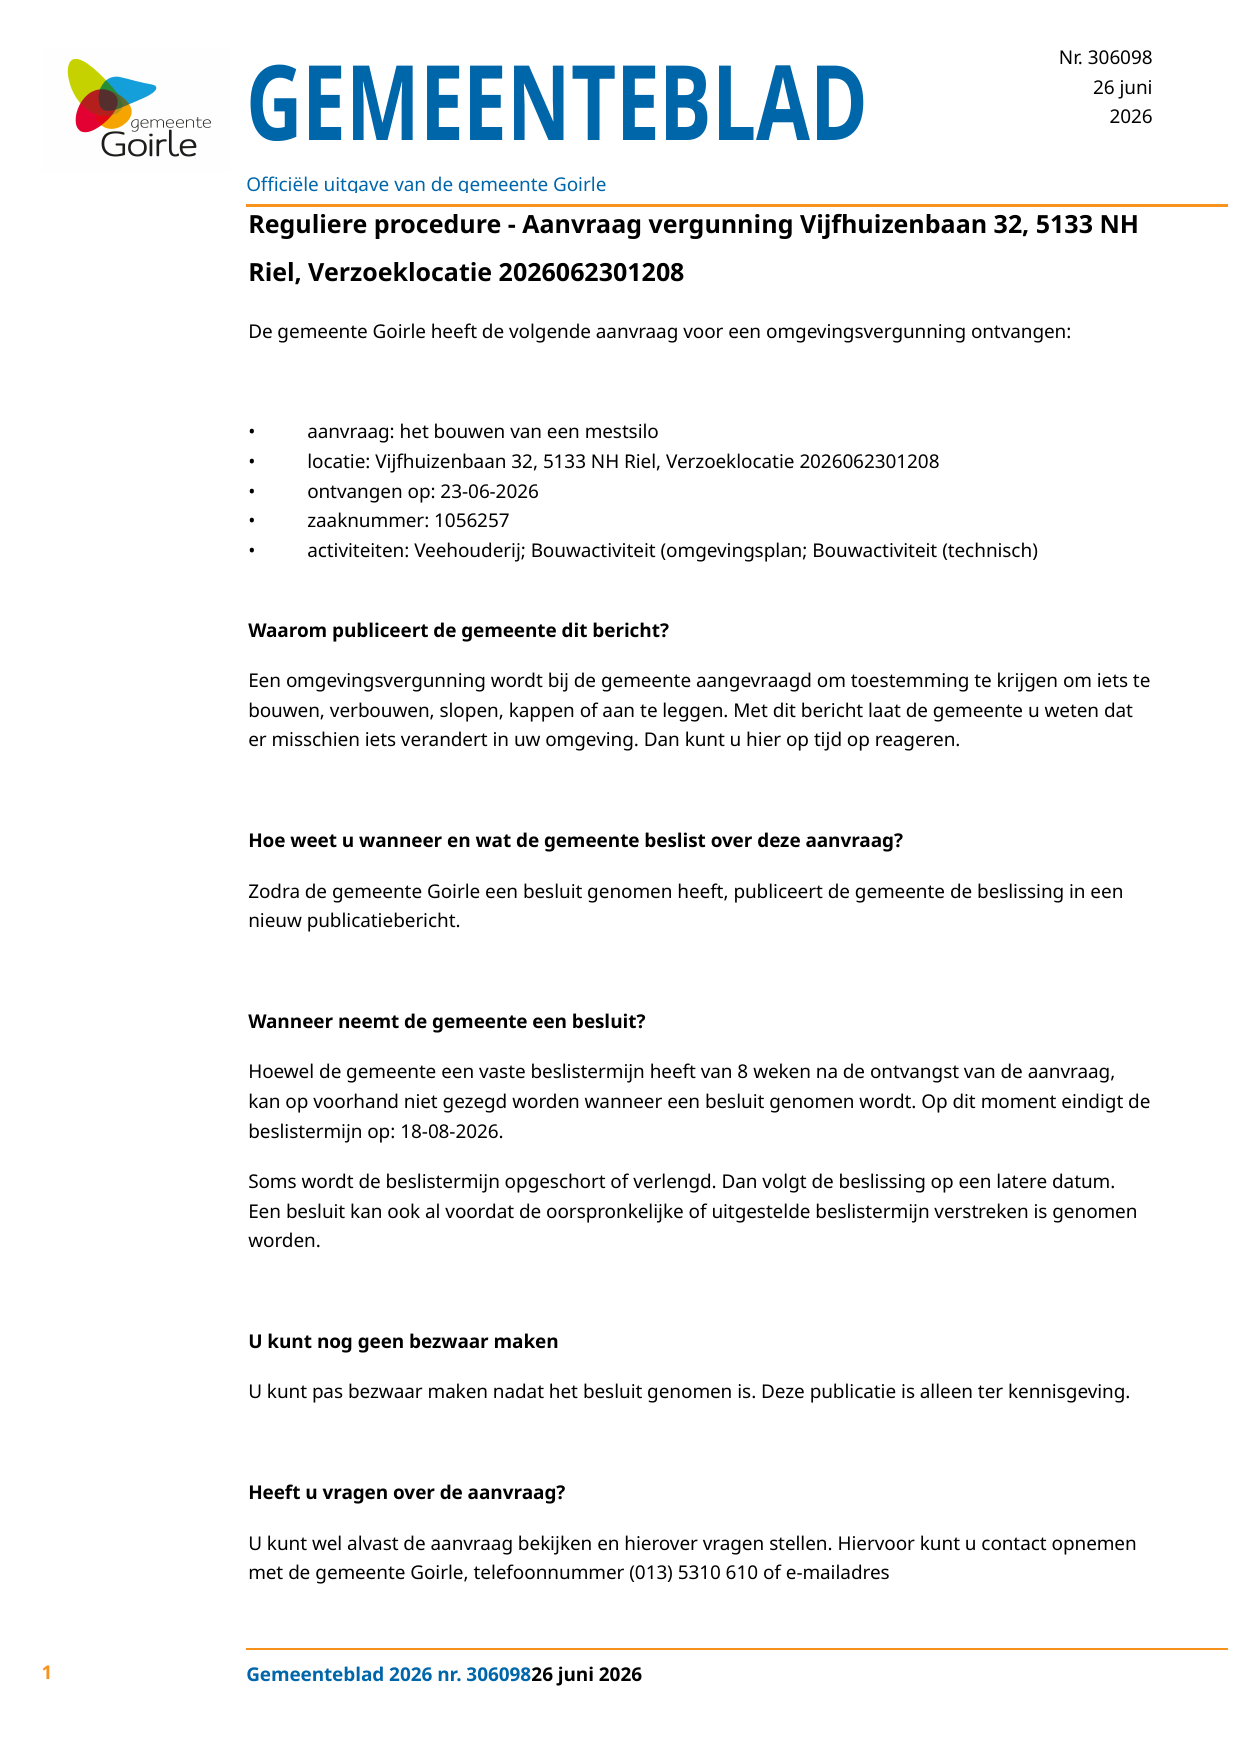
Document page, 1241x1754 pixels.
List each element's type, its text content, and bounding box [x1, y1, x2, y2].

picture [41, 47, 231, 172]
text Zodra de gemeente Goirle een besluit genomen heeft, publiceert de gemeente de beslissing in een nieuw publicatiebericht. [248, 878, 1152, 933]
text Hoe weet u wanneer en wat de gemeente beslist over deze aanvraag? [248, 827, 1152, 853]
list zaaknummer: 1056257 [248, 507, 1152, 533]
text Heeft u vragen over de aanvraag? [248, 1479, 1152, 1505]
text U kunt pas bezwaar maken nadat het besluit genomen is. Deze publicatie is alleen ter kennisgeving. [248, 1379, 1152, 1404]
text Een omgevingsvergunning wordt bij de gemeente aangevraagd om toestemming te krijgen om iets te bouwen, verbouwen, slopen, kappen of aan te leggen. Met dit bericht laat de gemeente u weten dat er misschien iets verandert in uw omgeving. Dan kunt u hier op tijd op reageren. [248, 667, 1152, 752]
list ontvangen op: 23-06-2026 [248, 478, 1152, 504]
text U kunt nog geen bezwaar maken [248, 1328, 1152, 1354]
list activiteiten: Veehouderij; Bouwactiviteit (omgevingsplan; Bouwactiviteit (technisch) [248, 537, 1152, 563]
text Wanneer neemt de gemeente een besluit? [248, 1008, 1152, 1034]
text U kunt wel alvast de aanvraag bekijken en hierover vragen stellen. Hiervoor kunt u contact opnemen met de gemeente Goirle, telefoonnummer (013) 5310 610 of e-mailadres [248, 1530, 1152, 1585]
text Hoewel de gemeente een vaste beslistermijn heeft van 8 weken na de ontvangst van de aanvraag, kan op voorhand niet gezegd worden wanneer een besluit genomen wordt. Op dit moment eindigt de beslistermijn op: 18-08-2026. [248, 1059, 1152, 1144]
text De gemeente Goirle heeft de volgende aanvraag voor een omgevingsvergunning ontvangen: [248, 318, 1152, 344]
text Waarom publiceert de gemeente dit bericht? [248, 617, 1152, 643]
text Soms wordt de beslistermijn opgeschort of verlengd. Dan volgt de beslissing op een latere datum. Een besluit kan ook al voordat de oorspronkelijke of uitgestelde beslistermijn verstreken is genomen worden. [248, 1168, 1152, 1253]
list aanvraag: het bouwen van een mestsilo [248, 419, 1152, 444]
list locatie: Vijfhuizenbaan 32, 5133 NH Riel, Verzoeklocatie 2026062301208 [248, 448, 1152, 474]
text Reguliere procedure - Aanvraag vergunning Vijfhuizenbaan 32, 5133 NH Riel, Verzoeklocatie 2026062301208 [248, 207, 1152, 288]
